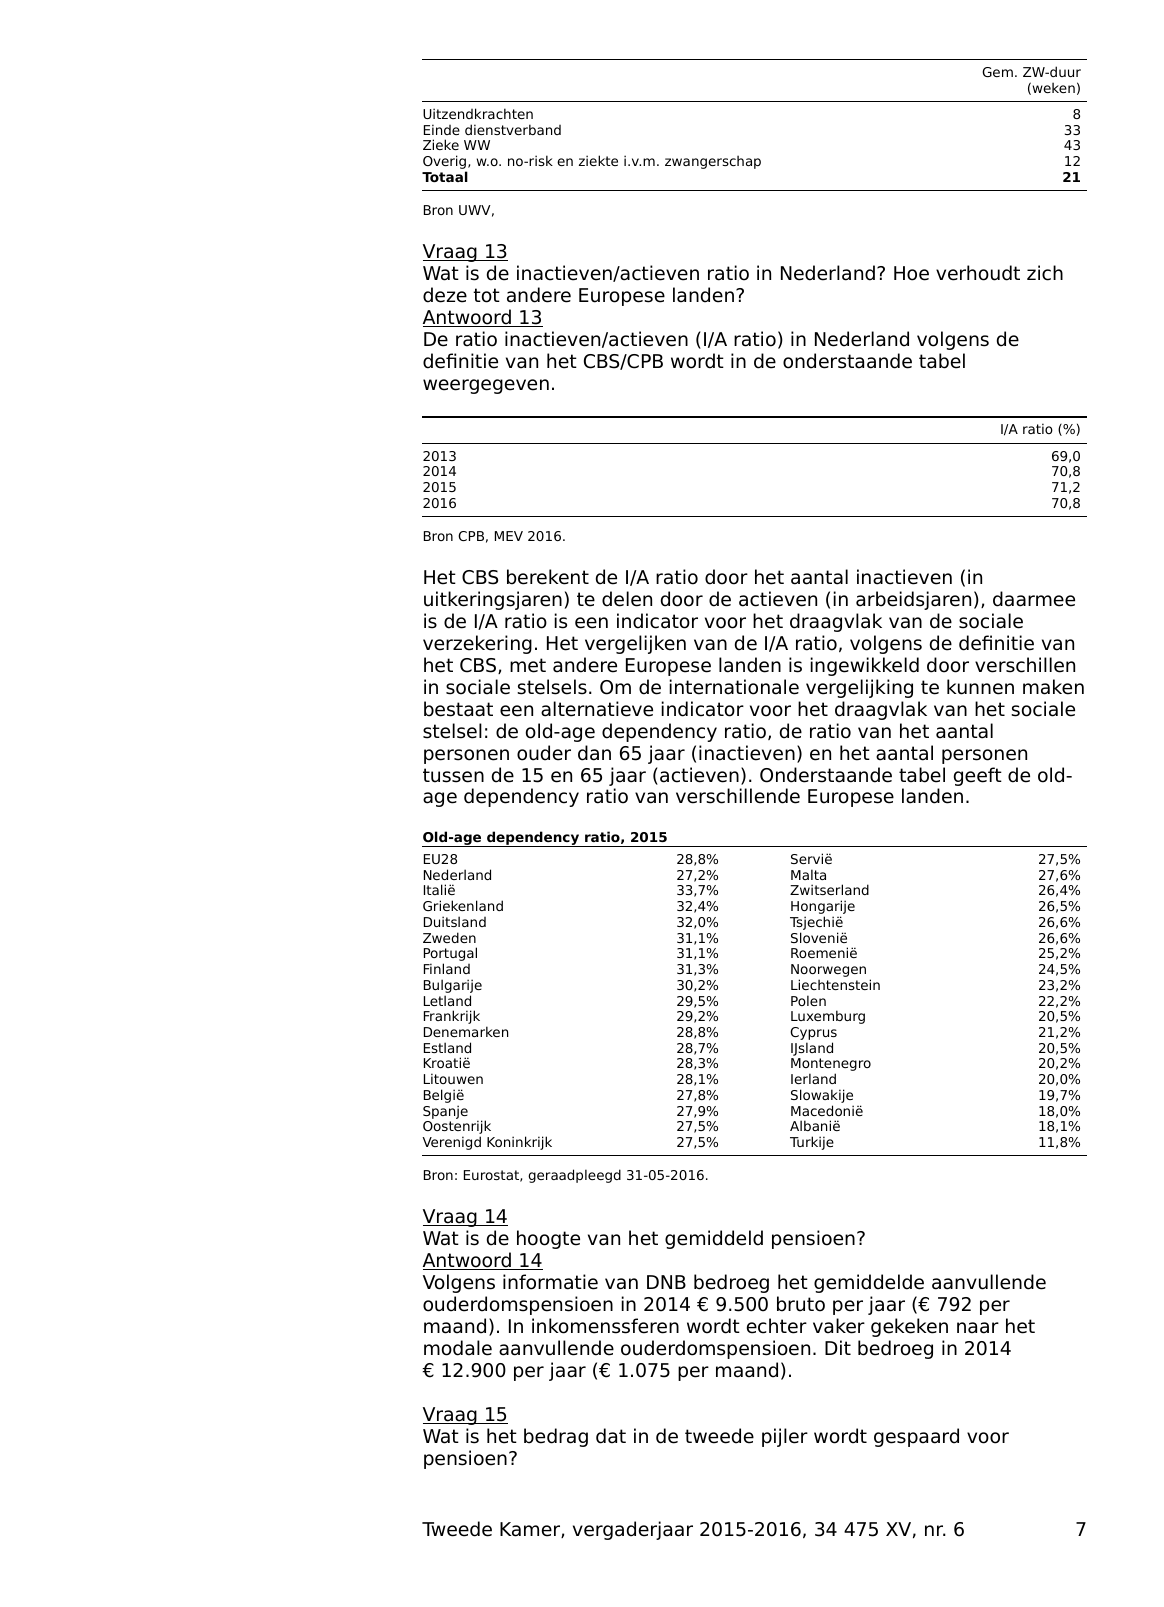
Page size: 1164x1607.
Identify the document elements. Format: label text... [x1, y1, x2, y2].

table_cell [754, 915, 784, 930]
table_cell [725, 1009, 754, 1025]
table_cell Hongarije [784, 899, 968, 915]
table_cell 29,2% [607, 1009, 725, 1025]
table_cell [754, 946, 784, 962]
table_cell 12 [954, 154, 1087, 169]
table_cell 27,2% [607, 868, 725, 883]
table_cell 26,6% [969, 930, 1087, 946]
table_cell Litouwen [422, 1072, 607, 1088]
table_cell Zwitserland [784, 883, 968, 899]
table_cell [725, 915, 754, 930]
table_cell 27,9% [607, 1104, 725, 1119]
text Vraag 14 [422, 1206, 1087, 1228]
table_cell 23,2% [969, 978, 1087, 993]
table_cell Ierland [784, 1072, 968, 1088]
table_cell [754, 978, 784, 993]
table_cell 70,8 [636, 464, 1087, 480]
table_cell [725, 899, 754, 915]
table_cell 18,1% [969, 1119, 1087, 1135]
text Het CBS berekent de I/A ratio door het aantal inactieven (in uitkeringsjaren) te delen door de actieven (in arbeidsjaren), daarmee is de I/A ratio is een indicator voor het draagvlak van de sociale verzekering. Het vergelijken van de I/A ratio, volgens de definitie van het CBS, met andere Europese landen is ingewikkeld door verschillen in sociale stelsels. Om de internationale vergelijking te kunnen maken bestaat een alternatieve indicator voor het draagvlak van het sociale stelsel: de old-age dependency ratio, de ratio van het aantal personen ouder dan 65 jaar (inactieven) en het aantal personen tussen de 15 en 65 jaar (actieven). Onderstaande tabel geeft de old-age dependency ratio van verschillende Europese landen. [422, 567, 1087, 808]
table_cell EU28 [422, 847, 607, 867]
table_cell 28,7% [607, 1041, 725, 1056]
table_cell 27,5% [607, 1135, 725, 1155]
table_cell [754, 1041, 784, 1056]
table_cell Bron CPB, MEV 2016. [422, 517, 1087, 544]
table_cell 27,5% [969, 847, 1087, 867]
table_cell 28,8% [607, 1025, 725, 1041]
table_cell [754, 883, 784, 899]
table_cell Luxemburg [784, 1009, 968, 1025]
table_cell Macedonië [784, 1104, 968, 1119]
table_cell [754, 1088, 784, 1103]
table_cell Letland [422, 993, 607, 1009]
table_cell Kroatië [422, 1056, 607, 1072]
table_cell Duitsland [422, 915, 607, 930]
table_cell 31,3% [607, 962, 725, 978]
table_cell Totaal [422, 170, 954, 190]
table_cell [754, 847, 784, 867]
table_cell Montenegro [784, 1056, 968, 1072]
text Antwoord 13 [422, 307, 1087, 329]
table_cell [725, 962, 754, 978]
table_cell 31,1% [607, 930, 725, 946]
table_cell Noorwegen [784, 962, 968, 978]
table_cell Einde dienstverband [422, 123, 954, 138]
table_cell Nederland [422, 868, 607, 883]
text Vraag 13 [422, 241, 1087, 263]
table_cell 24,5% [969, 962, 1087, 978]
table_cell IJsland [784, 1041, 968, 1056]
text Antwoord 14 [422, 1250, 1087, 1272]
table_cell 20,5% [969, 1009, 1087, 1025]
table_cell 20,5% [969, 1041, 1087, 1056]
table_cell Liechtenstein [784, 978, 968, 993]
table_cell 27,5% [607, 1119, 725, 1135]
table_cell 33 [954, 123, 1087, 138]
table_cell [754, 1009, 784, 1025]
table_cell [754, 1056, 784, 1072]
table_cell 2013 [422, 444, 636, 464]
table_cell [725, 1025, 754, 1041]
table_cell Spanje [422, 1104, 607, 1119]
table_cell [754, 1104, 784, 1119]
table_cell 28,3% [607, 1056, 725, 1072]
table_cell [725, 1088, 754, 1103]
table_cell Bulgarije [422, 978, 607, 993]
table_cell 2016 [422, 496, 636, 516]
table_cell 32,0% [607, 915, 725, 930]
table_cell [725, 1119, 754, 1135]
table_cell 70,8 [636, 496, 1087, 516]
table_cell Bron UWV, [422, 191, 1087, 218]
table_cell Uitzendkrachten [422, 102, 954, 122]
table_cell 32,4% [607, 899, 725, 915]
table_cell 26,6% [969, 915, 1087, 930]
table_cell [754, 930, 784, 946]
table_cell [725, 847, 754, 867]
table_cell [725, 1135, 754, 1155]
table_cell 27,8% [607, 1088, 725, 1103]
table_cell Verenigd Koninkrijk [422, 1135, 607, 1155]
table_cell [725, 1056, 754, 1072]
table_cell [725, 993, 754, 1009]
table_cell 8 [954, 102, 1087, 122]
table_cell 33,7% [607, 883, 725, 899]
table_cell 26,5% [969, 899, 1087, 915]
table_cell 28,8% [607, 847, 725, 867]
table_cell 21,2% [969, 1025, 1087, 1041]
table_cell Turkije [784, 1135, 968, 1155]
text De ratio inactieven/actieven (I/A ratio) in Nederland volgens de definitie van het CBS/CPB wordt in de onderstaande tabel weergegeven. [422, 329, 1087, 394]
table_cell Denemarken [422, 1025, 607, 1041]
table_cell 11,8% [969, 1135, 1087, 1155]
table_cell [725, 1104, 754, 1119]
text Wat is het bedrag dat in de tweede pijler wordt gespaard voor pensioen? [422, 1426, 1087, 1470]
table_cell 21 [954, 170, 1087, 190]
table_cell 28,1% [607, 1072, 725, 1088]
table_cell Finland [422, 962, 607, 978]
table_cell 20,0% [969, 1072, 1087, 1088]
table_cell [754, 899, 784, 915]
table_cell 19,7% [969, 1088, 1087, 1103]
table_cell Estland [422, 1041, 607, 1056]
table_cell Albanië [784, 1119, 968, 1135]
table_cell Overig, w.o. no-risk en ziekte i.v.m. zwangerschap [422, 154, 954, 169]
table_cell Roemenië [784, 946, 968, 962]
table_cell Frankrijk [422, 1009, 607, 1025]
table_cell 2014 [422, 464, 636, 480]
table_cell 71,2 [636, 480, 1087, 496]
table_cell Bron: Eurostat, geraadpleegd 31-05-2016. [422, 1156, 1087, 1184]
table_cell 27,6% [969, 868, 1087, 883]
table_header Old-age dependency ratio, 2015 [422, 830, 1087, 846]
table_cell [754, 962, 784, 978]
table_cell [754, 1119, 784, 1135]
text Wat is de inactieven/actieven ratio in Nederland? Hoe verhoudt zich deze tot andere Europese landen? [422, 263, 1087, 307]
table_cell [725, 1072, 754, 1088]
table_cell Malta [784, 868, 968, 883]
text Volgens informatie van DNB bedroeg het gemiddelde aanvullende ouderdomspensioen in 2014 € 9.500 bruto per jaar (€ 792 per maand). In inkomenssferen wordt echter vaker gekeken naar het modale aanvullende ouderdomspensioen. Dit bedroeg in 2014 € 12.900 per jaar (€ 1.075 per maand). [422, 1272, 1087, 1382]
table_cell 69,0 [636, 444, 1087, 464]
table_cell 29,5% [607, 993, 725, 1009]
table_cell [754, 1025, 784, 1041]
table_cell 26,4% [969, 883, 1087, 899]
table_header Gem. ZW-duur (weken) [954, 60, 1087, 101]
table_cell [725, 1041, 754, 1056]
table_cell [725, 946, 754, 962]
table_cell Zieke WW [422, 138, 954, 154]
table_cell 31,1% [607, 946, 725, 962]
table_cell [725, 868, 754, 883]
table_cell [754, 993, 784, 1009]
table_cell [725, 883, 754, 899]
table_cell 43 [954, 138, 1087, 154]
table_cell 2015 [422, 480, 636, 496]
text Wat is de hoogte van het gemiddeld pensioen? [422, 1228, 1087, 1250]
table_cell België [422, 1088, 607, 1103]
table_cell Portugal [422, 946, 607, 962]
table_header [422, 60, 954, 101]
table_cell [754, 1135, 784, 1155]
table_cell 30,2% [607, 978, 725, 993]
table_cell Slovenië [784, 930, 968, 946]
table_cell Servië [784, 847, 968, 867]
table_cell [754, 1072, 784, 1088]
table_cell [754, 868, 784, 883]
table_cell Cyprus [784, 1025, 968, 1041]
text Vraag 15 [422, 1404, 1087, 1426]
table_cell 22,2% [969, 993, 1087, 1009]
table_header I/A ratio (%) [636, 418, 1087, 443]
table_cell [725, 978, 754, 993]
table_cell 18,0% [969, 1104, 1087, 1119]
table_cell 20,2% [969, 1056, 1087, 1072]
table_cell [725, 930, 754, 946]
table_cell Slowakije [784, 1088, 968, 1103]
table_cell Griekenland [422, 899, 607, 915]
table_cell 25,2% [969, 946, 1087, 962]
table_header [422, 418, 636, 443]
table_cell Tsjechië [784, 915, 968, 930]
table_cell Zweden [422, 930, 607, 946]
table_cell Oostenrijk [422, 1119, 607, 1135]
table_cell Polen [784, 993, 968, 1009]
table_cell Italië [422, 883, 607, 899]
